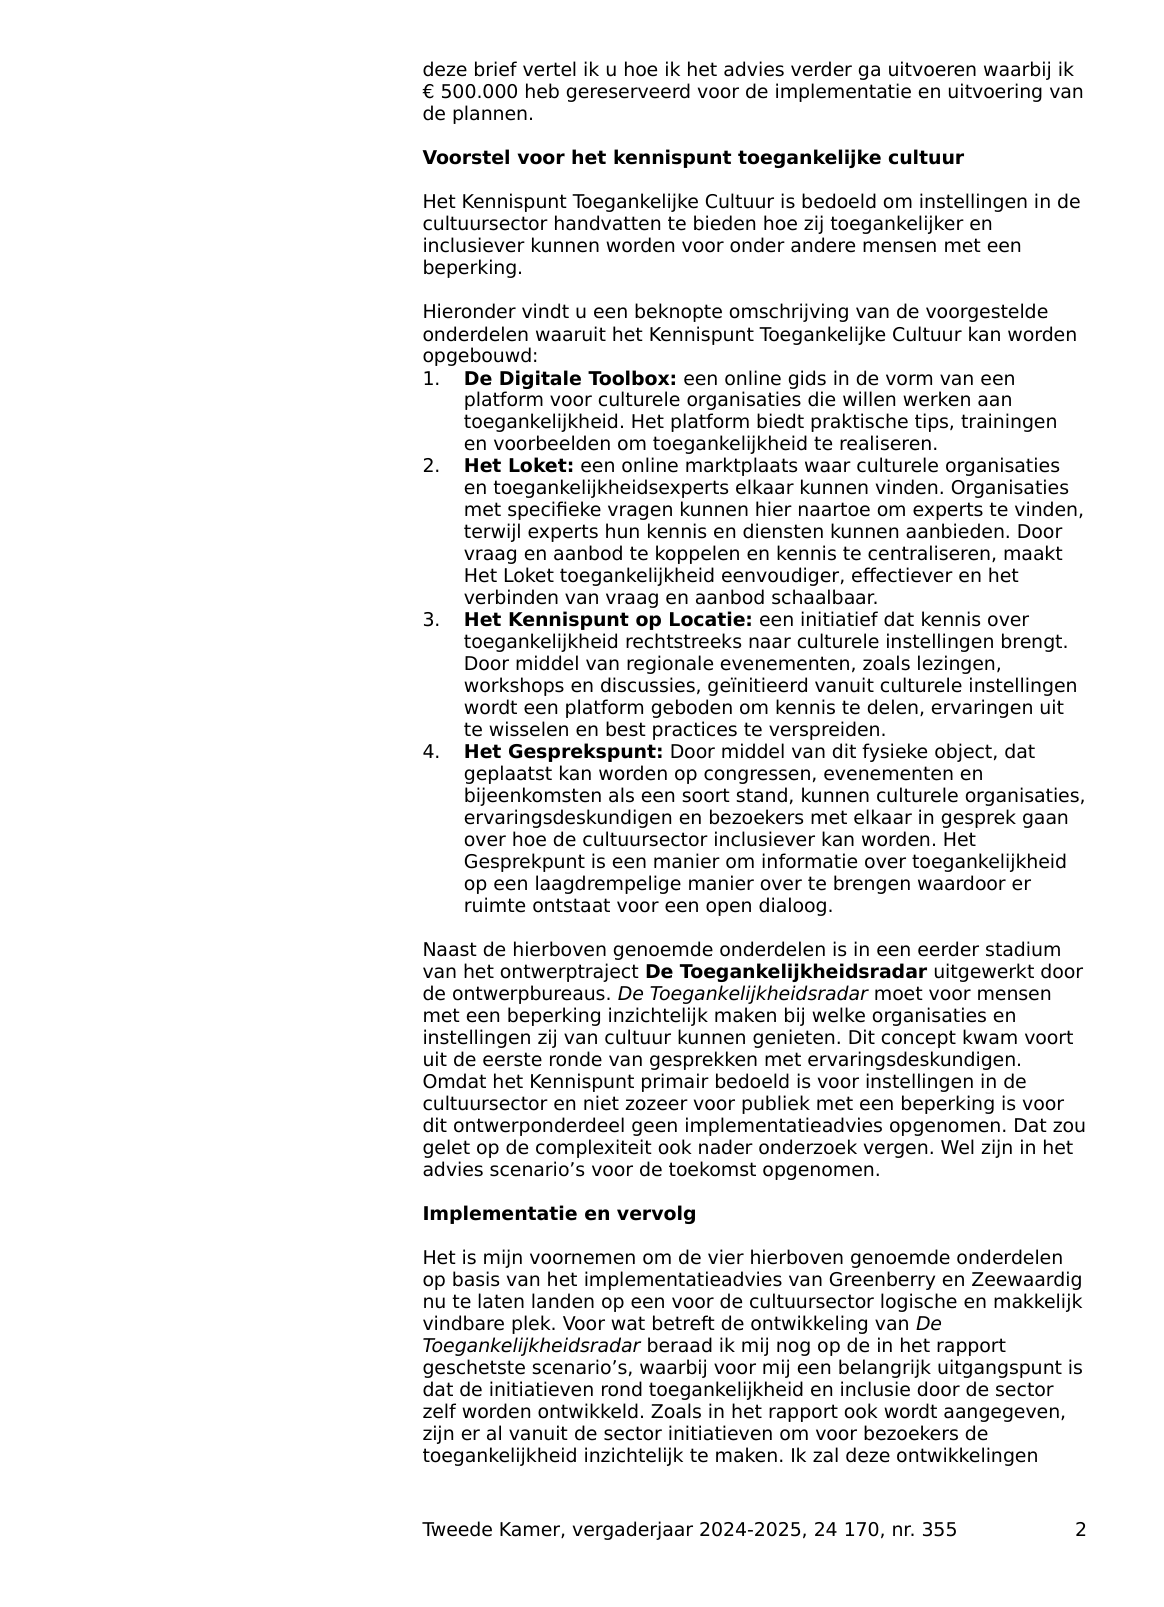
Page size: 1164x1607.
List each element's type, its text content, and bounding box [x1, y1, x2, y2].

subtitle Voorstel voor het kennispunt toegankelijke cultuur [422, 147, 1087, 169]
text 2. Het Loket: een online marktplaats waar culturele organisaties en toegankelijkheidsexperts elkaar kunnen vinden. Organisaties met specifieke vragen kunnen hier naartoe om experts te vinden, terwijl experts hun kennis en diensten kunnen aanbieden. Door vraag en aanbod te koppelen en kennis te centraliseren, maakt Het Loket toegankelijkheid eenvoudiger, effectiever en het verbinden van vraag en aanbod schaalbaar. [422, 455, 1087, 609]
text 1. De Digitale Toolbox: een online gids in de vorm van een platform voor culturele organisaties die willen werken aan toegankelijkheid. Het platform biedt praktische tips, trainingen en voorbeelden om toegankelijkheid te realiseren. [422, 367, 1087, 455]
text 3. Het Kennispunt op Locatie: een initiatief dat kennis over toegankelijkheid rechtstreeks naar culturele instellingen brengt. Door middel van regionale evenementen, zoals lezingen, workshops en discussies, geïnitieerd vanuit culturele instellingen wordt een platform geboden om kennis te delen, ervaringen uit te wisselen en best practices te verspreiden. [422, 609, 1087, 741]
text deze brief vertel ik u hoe ik het advies verder ga uitvoeren waarbij ik € 500.000 heb gereserveerd voor de implementatie en uitvoering van de plannen. [422, 59, 1087, 125]
text Hieronder vindt u een beknopte omschrijving van de voorgestelde onderdelen waaruit het Kennispunt Toegankelijke Cultuur kan worden opgebouwd: [422, 301, 1087, 367]
text Het Kennispunt Toegankelijke Cultuur is bedoeld om instellingen in de cultuursector handvatten te bieden hoe zij toegankelijker en inclusiever kunnen worden voor onder andere mensen met een beperking. [422, 191, 1087, 279]
text Het is mijn voornemen om de vier hierboven genoemde onderdelen op basis van het implementatieadvies van Greenberry en Zeewaardig nu te laten landen op een voor de cultuursector logische en makkelijk vindbare plek. Voor wat betreft de ontwikkeling van De Toegankelijkheidsradar beraad ik mij nog op de in het rapport geschetste scenario’s, waarbij voor mij een belangrijk uitgangspunt is dat de initiatieven rond toegankelijkheid en inclusie door de sector zelf worden ontwikkeld. Zoals in het rapport ook wordt aangegeven, zijn er al vanuit de sector initiatieven om voor bezoekers de toegankelijkheid inzichtelijk te maken. Ik zal deze ontwikkelingen [422, 1247, 1087, 1467]
subtitle Implementatie en vervolg [422, 1203, 1087, 1225]
text Naast de hierboven genoemde onderdelen is in een eerder stadium van het ontwerptraject De Toegankelijkheidsradar uitgewerkt door de ontwerpbureaus. De Toegankelijkheidsradar moet voor mensen met een beperking inzichtelijk maken bij welke organisaties en instellingen zij van cultuur kunnen genieten. Dit concept kwam voort uit de eerste ronde van gesprekken met ervaringsdeskundigen. Omdat het Kennispunt primair bedoeld is voor instellingen in de cultuursector en niet zozeer voor publiek met een beperking is voor dit ontwerponderdeel geen implementatieadvies opgenomen. Dat zou gelet op de complexiteit ook nader onderzoek vergen. Wel zijn in het advies scenario’s voor de toekomst opgenomen. [422, 939, 1087, 1181]
text 4. Het Gesprekspunt: Door middel van dit fysieke object, dat geplaatst kan worden op congressen, evenementen en bijeenkomsten als een soort stand, kunnen culturele organisaties, ervaringsdeskundigen en bezoekers met elkaar in gesprek gaan over hoe de cultuursector inclusiever kan worden. Het Gesprekpunt is een manier om informatie over toegankelijkheid op een laagdrempelige manier over te brengen waardoor er ruimte ontstaat voor een open dialoog. [422, 741, 1087, 917]
